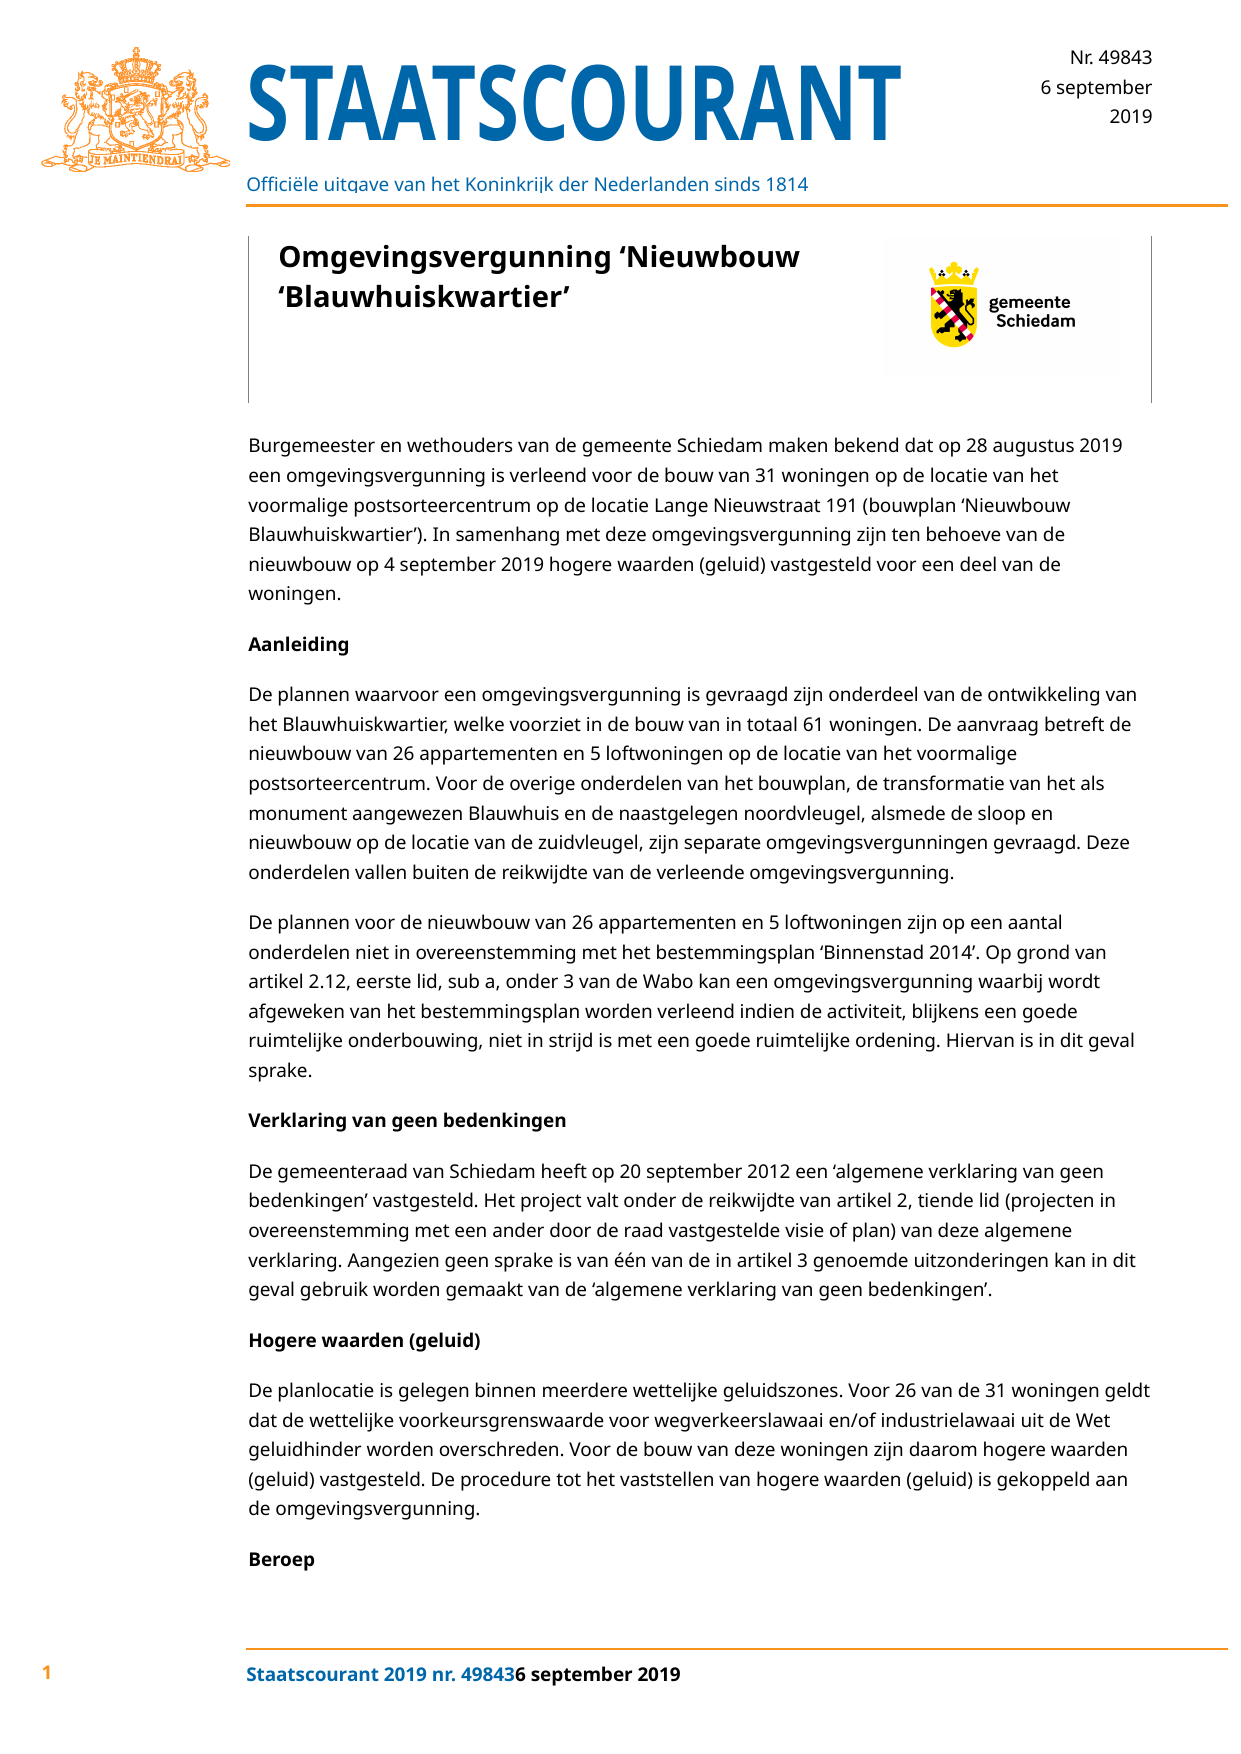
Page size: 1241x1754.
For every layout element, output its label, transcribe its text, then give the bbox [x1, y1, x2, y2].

text Beroep [248, 1546, 1152, 1572]
table_header [850, 236, 882, 377]
picture [882, 236, 1119, 378]
text Verklaring van geen bedenkingen [248, 1108, 1152, 1133]
text Burgemeester en wethouders van de gemeente Schiedam maken bekend dat op 28 augustus 2019 een omgevingsvergunning is verleend voor de bouw van 31 woningen op de locatie van het voormalige postsorteercentrum op de locatie Lange Nieuwstraat 191 (bouwplan ‘Nieuwbouw Blauwhuiskwartier’). In samenhang met deze omgevingsvergunning zijn ten behoeve van de nieuwbouw op 4 september 2019 hogere waarden (geluid) vastgesteld voor een deel van de woningen. [248, 433, 1152, 606]
text De planlocatie is gelegen binnen meerdere wettelijke geluidszones. Voor 26 van de 31 woningen geldt dat de wettelijke voorkeursgrenswaarde voor wegverkeerslawaai en/of industrielawaai uit de Wet geluidhinder worden overschreden. Voor de bouw van deze woningen zijn daarom hogere waarden (geluid) vastgesteld. De procedure tot het vaststellen van hogere waarden (geluid) is gekoppeld aan de omgevingsvergunning. [248, 1377, 1152, 1521]
table_header [850, 378, 1151, 403]
text Aanleiding [248, 631, 1152, 657]
table_header [1119, 236, 1151, 377]
picture [41, 47, 231, 172]
text De gemeenteraad van Schiedam heeft op 20 september 2012 een ‘algemene verklaring van geen bedenkingen’ vastgesteld. Het project valt onder de reikwijdte van artikel 2, tiende lid (projecten in overeenstemming met een ander door de raad vastgestelde visie of plan) van deze algemene verklaring. Aangezien geen sprake is van één van de in artikel 3 genoemde uitzonderingen kan in dit geval gebruik worden gemaakt van de ‘algemene verklaring van geen bedenkingen’. [248, 1158, 1152, 1302]
table_header Omgevingsvergunning ‘Nieuwbouw ‘Blauwhuiskwartier’ [249, 236, 850, 403]
text De plannen waarvoor een omgevingsvergunning is gevraagd zijn onderdeel van de ontwikkeling van het Blauwhuiskwartier, welke voorziet in de bouw van in totaal 61 woningen. De aanvraag betreft de nieuwbouw van 26 appartementen en 5 loftwoningen op de locatie van het voormalige postsorteercentrum. Voor de overige onderdelen van het bouwplan, de transformatie van het als monument aangewezen Blauwhuis en de naastgelegen noordvleugel, alsmede de sloop en nieuwbouw op de locatie van de zuidvleugel, zijn separate omgevingsvergunningen gevraagd. Deze onderdelen vallen buiten de reikwijdte van de verleende omgevingsvergunning. [248, 681, 1152, 884]
text De plannen voor de nieuwbouw van 26 appartementen en 5 loftwoningen zijn op een aantal onderdelen niet in overeenstemming met het bestemmingsplan ‘Binnenstad 2014’. Op grond van artikel 2.12, eerste lid, sub a, onder 3 van de Wabo kan een omgevingsvergunning waarbij wordt afgeweken van het bestemmingsplan worden verleend indien de activiteit, blijkens een goede ruimtelijke onderbouwing, niet in strijd is met een goede ruimtelijke ordening. Hiervan is in dit geval sprake. [248, 909, 1152, 1083]
text Hogere waarden (geluid) [248, 1327, 1152, 1352]
